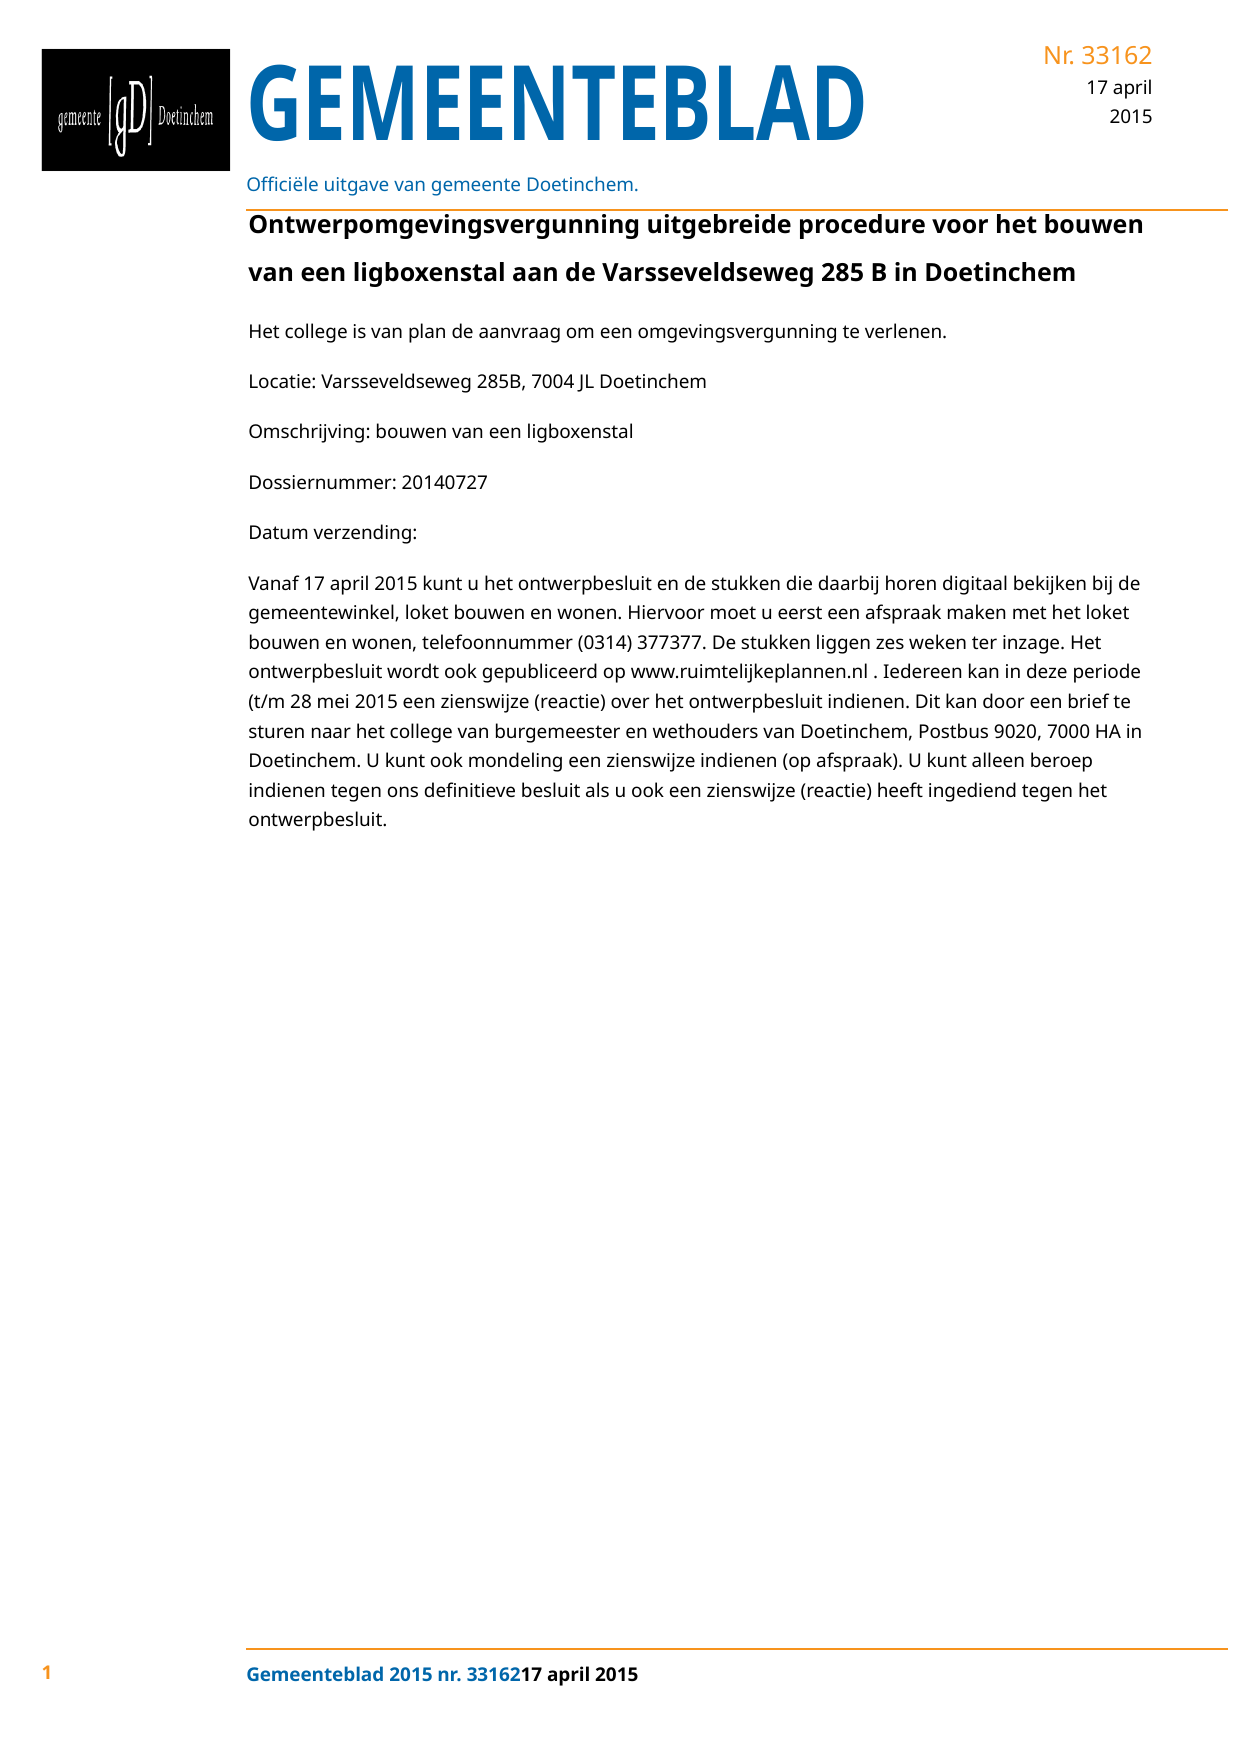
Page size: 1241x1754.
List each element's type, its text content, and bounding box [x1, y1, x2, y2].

picture [41, 47, 231, 172]
text Datum verzending: [248, 519, 1152, 545]
text Locatie: Varsseveldseweg 285B, 7004 JL Doetinchem [248, 368, 1152, 394]
text Omschrijving: bouwen van een ligboxenstal [248, 419, 1152, 444]
text Vanaf 17 april 2015 kunt u het ontwerpbesluit en de stukken die daarbij horen digitaal bekijken bij de gemeentewinkel, loket bouwen en wonen. Hiervoor moet u eerst een afspraak maken met het loket bouwen en wonen, telefoonnummer (0314) 377377. De stukken liggen zes weken ter inzage. Het ontwerpbesluit wordt ook gepubliceerd op www.ruimtelijkeplannen.nl . Iedereen kan in deze periode (t/m 28 mei 2015 een zienswijze (reactie) over het ontwerpbesluit indienen. Dit kan door een brief te sturen naar het college van burgemeester en wethouders van Doetinchem, Postbus 9020, 7000 HA in Doetinchem. U kunt ook mondeling een zienswijze indienen (op afspraak). U kunt alleen beroep indienen tegen ons definitieve besluit als u ook een zienswijze (reactie) heeft ingediend tegen het ontwerpbesluit. [248, 570, 1152, 832]
text Dossiernummer: 20140727 [248, 469, 1152, 495]
text Het college is van plan de aanvraag om een omgevingsvergunning te verlenen. [248, 318, 1152, 344]
text Ontwerpomgevingsvergunning uitgebreide procedure voor het bouwen van een ligboxenstal aan de Varsseveldseweg 285 B in Doetinchem [248, 211, 1152, 288]
